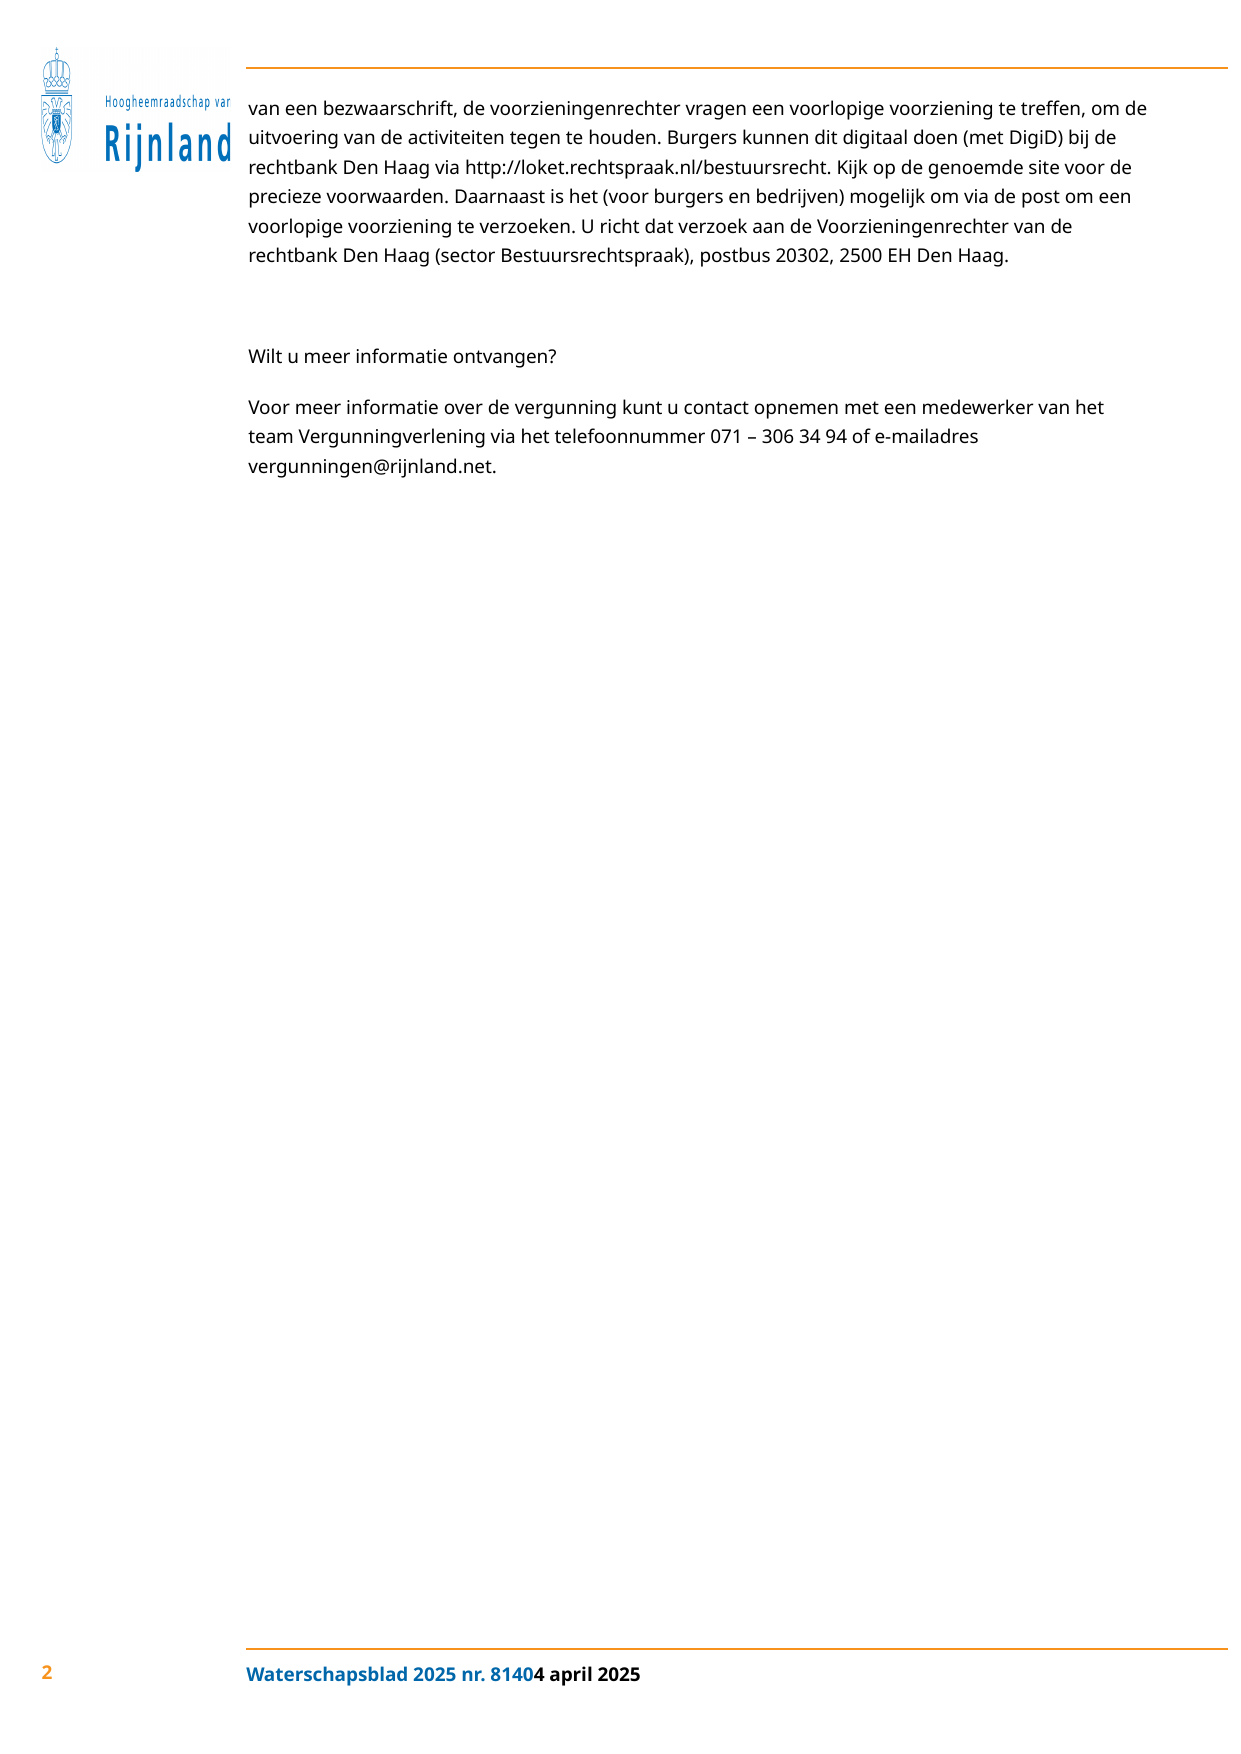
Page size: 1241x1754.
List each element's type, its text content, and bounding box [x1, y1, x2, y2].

text Voor meer informatie over de vergunning kunt u contact opnemen met een medewerker van het team Vergunningverlening via het telefoonnummer 071 – 306 34 94 of e-mailadres vergunningen@rijnland.net. [248, 394, 1152, 479]
text Wilt u meer informatie ontvangen? [248, 343, 1152, 369]
text van een bezwaarschrift, de voorzieningenrechter vragen een voorlopige voorziening te treffen, om de uitvoering van de activiteiten tegen te houden. Burgers kunnen dit digitaal doen (met DigiD) bij de rechtbank Den Haag via http://loket.rechtspraak.nl/bestuursrecht. Kijk op de genoemde site voor de precieze voorwaarden. Daarnaast is het (voor burgers en bedrijven) mogelijk om via de post om een voorlopige voorziening te verzoeken. U richt dat verzoek aan de Voorzieningenrechter van de rechtbank Den Haag (sector Bestuursrechtspraak), postbus 20302, 2500 EH Den Haag. [248, 95, 1152, 268]
picture [41, 47, 231, 172]
